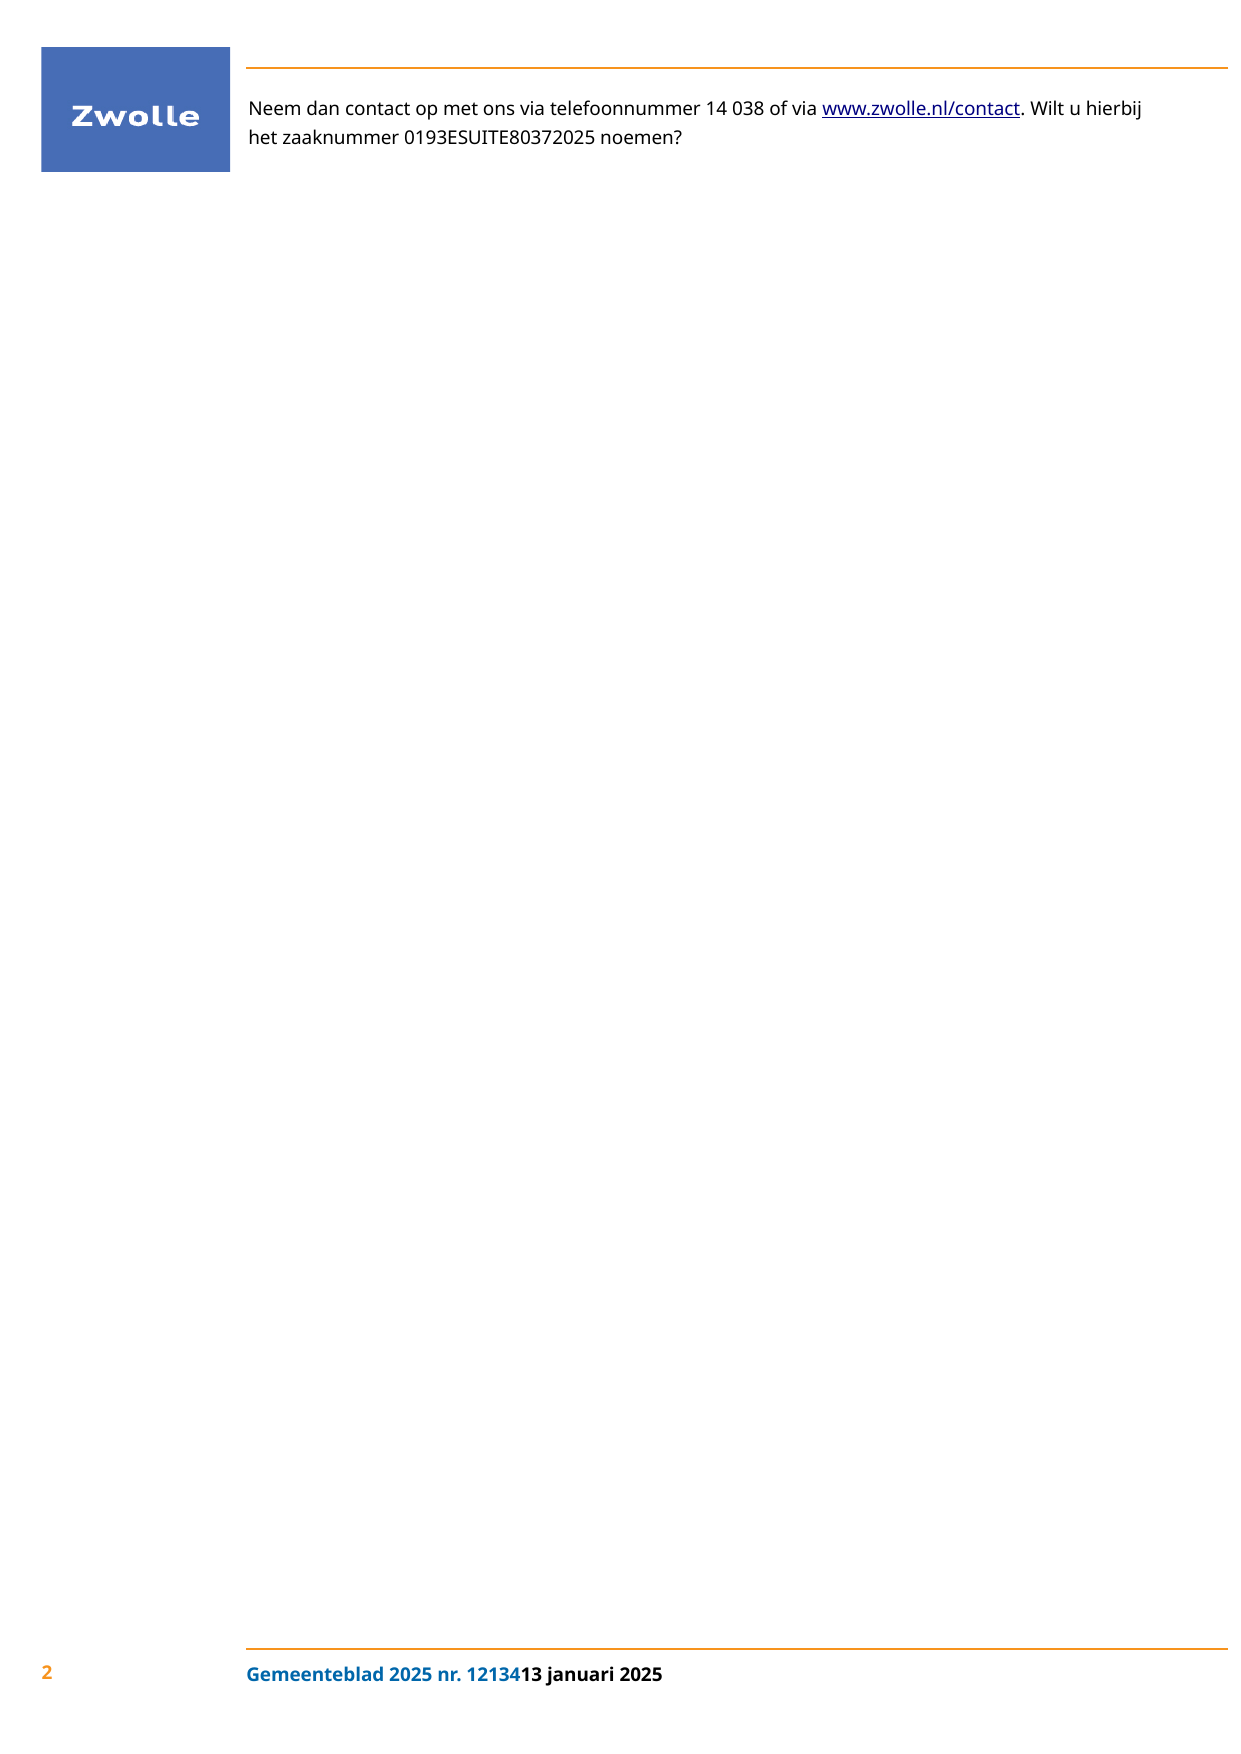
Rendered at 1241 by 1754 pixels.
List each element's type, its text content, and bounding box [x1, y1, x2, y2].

picture [41, 47, 231, 172]
text Neem dan contact op met ons via telefoonnummer 14 038 of via www.zwolle.nl/contact. Wilt u hierbij het zaaknummer 0193ESUITE80372025 noemen? [248, 95, 1152, 150]
